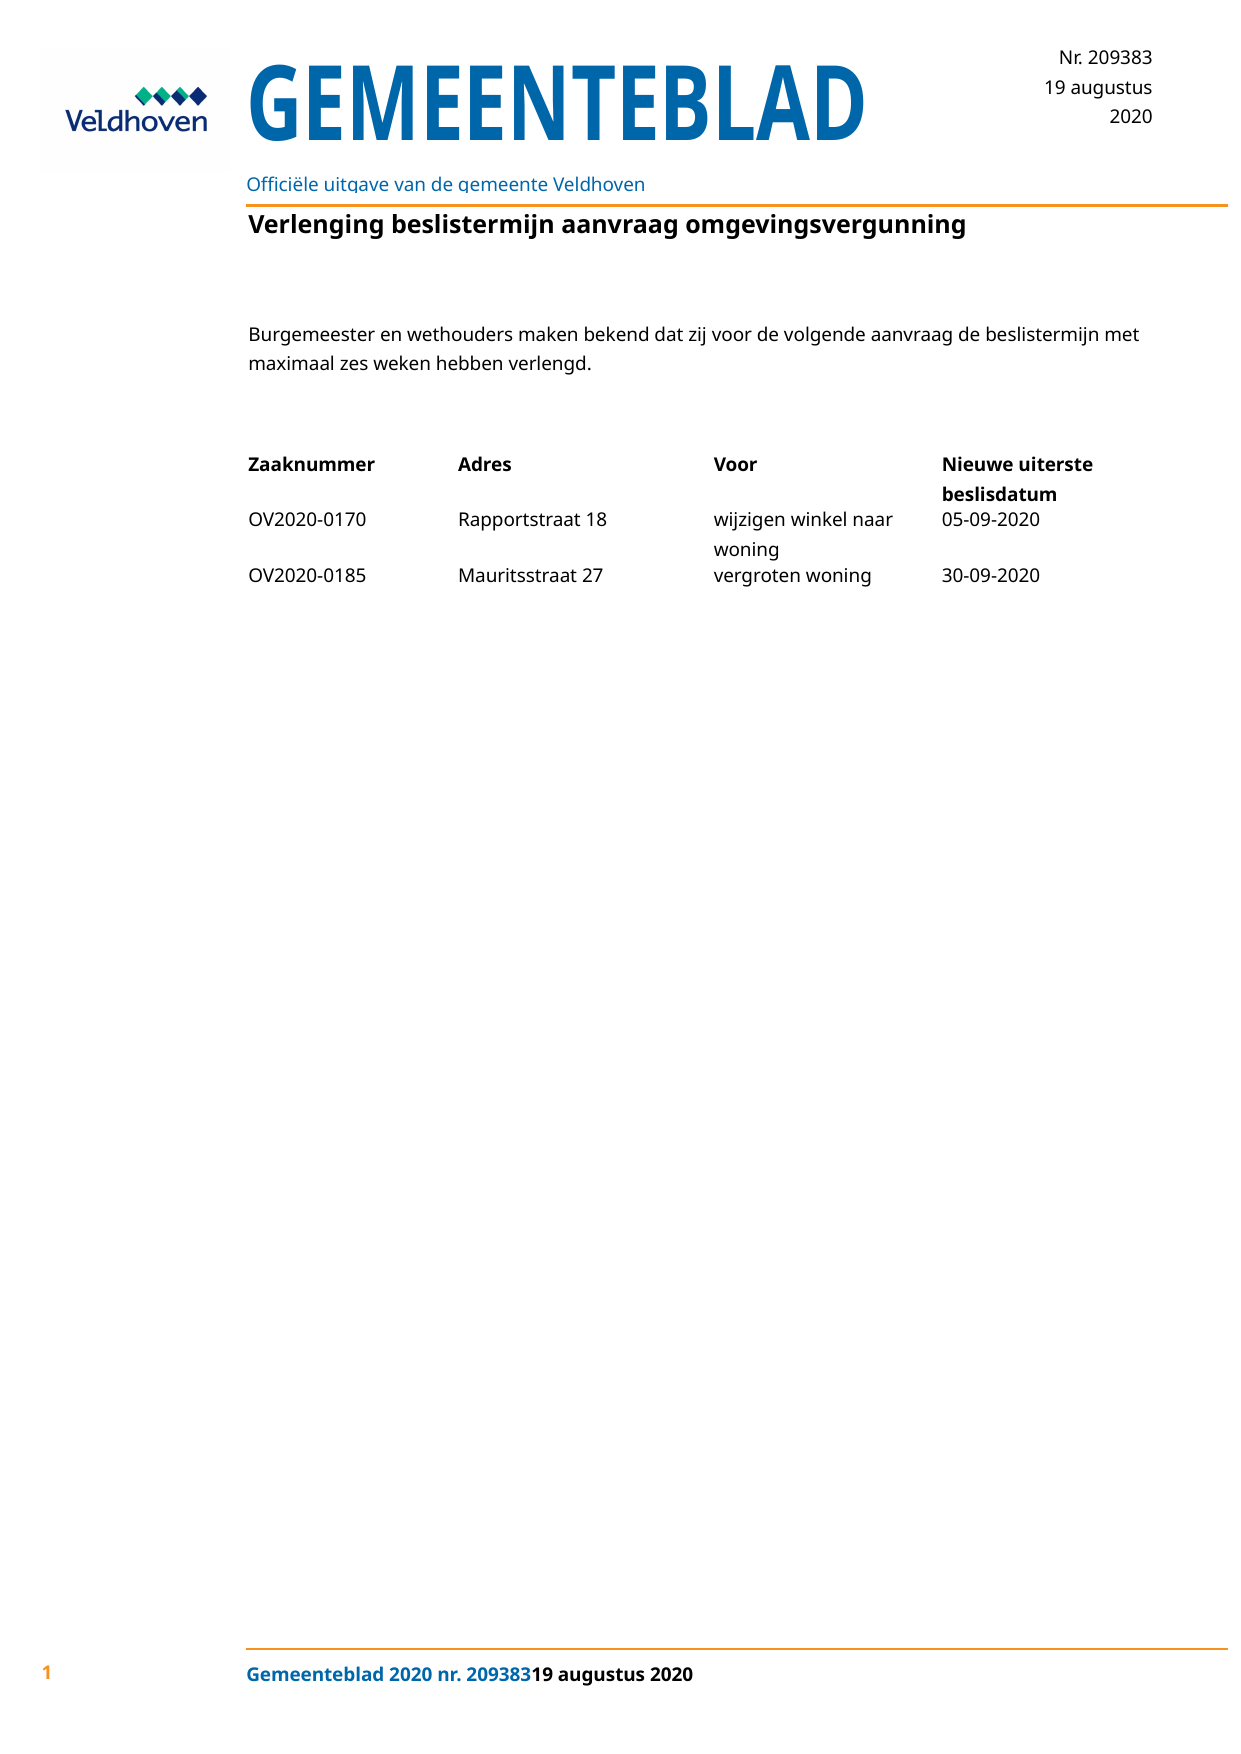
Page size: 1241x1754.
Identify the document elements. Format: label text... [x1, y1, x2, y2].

text Burgemeester en wethouders maken bekend dat zij voor de volgende aanvraag de beslistermijn met maximaal zes weken hebben verlengd. [248, 321, 1152, 376]
table_cell OV2020-0185 [248, 562, 458, 588]
table_header Adres [458, 451, 713, 507]
table_cell 30-09-2020 [942, 562, 1152, 588]
table_cell Rapportstraat 18 [458, 507, 713, 562]
table_header Zaaknummer [248, 451, 458, 507]
table_cell 05-09-2020 [942, 507, 1152, 562]
table_cell wijzigen winkel naar woning [714, 507, 942, 562]
table_header Voor [714, 451, 942, 507]
text Verlenging beslistermijn aanvraag omgevingsvergunning [248, 207, 1152, 241]
table_cell vergroten woning [714, 562, 942, 588]
picture [41, 47, 231, 172]
table_header Nieuwe uiterste beslisdatum [942, 451, 1152, 507]
table_cell OV2020-0170 [248, 507, 458, 562]
table_cell Mauritsstraat 27 [458, 562, 713, 588]
